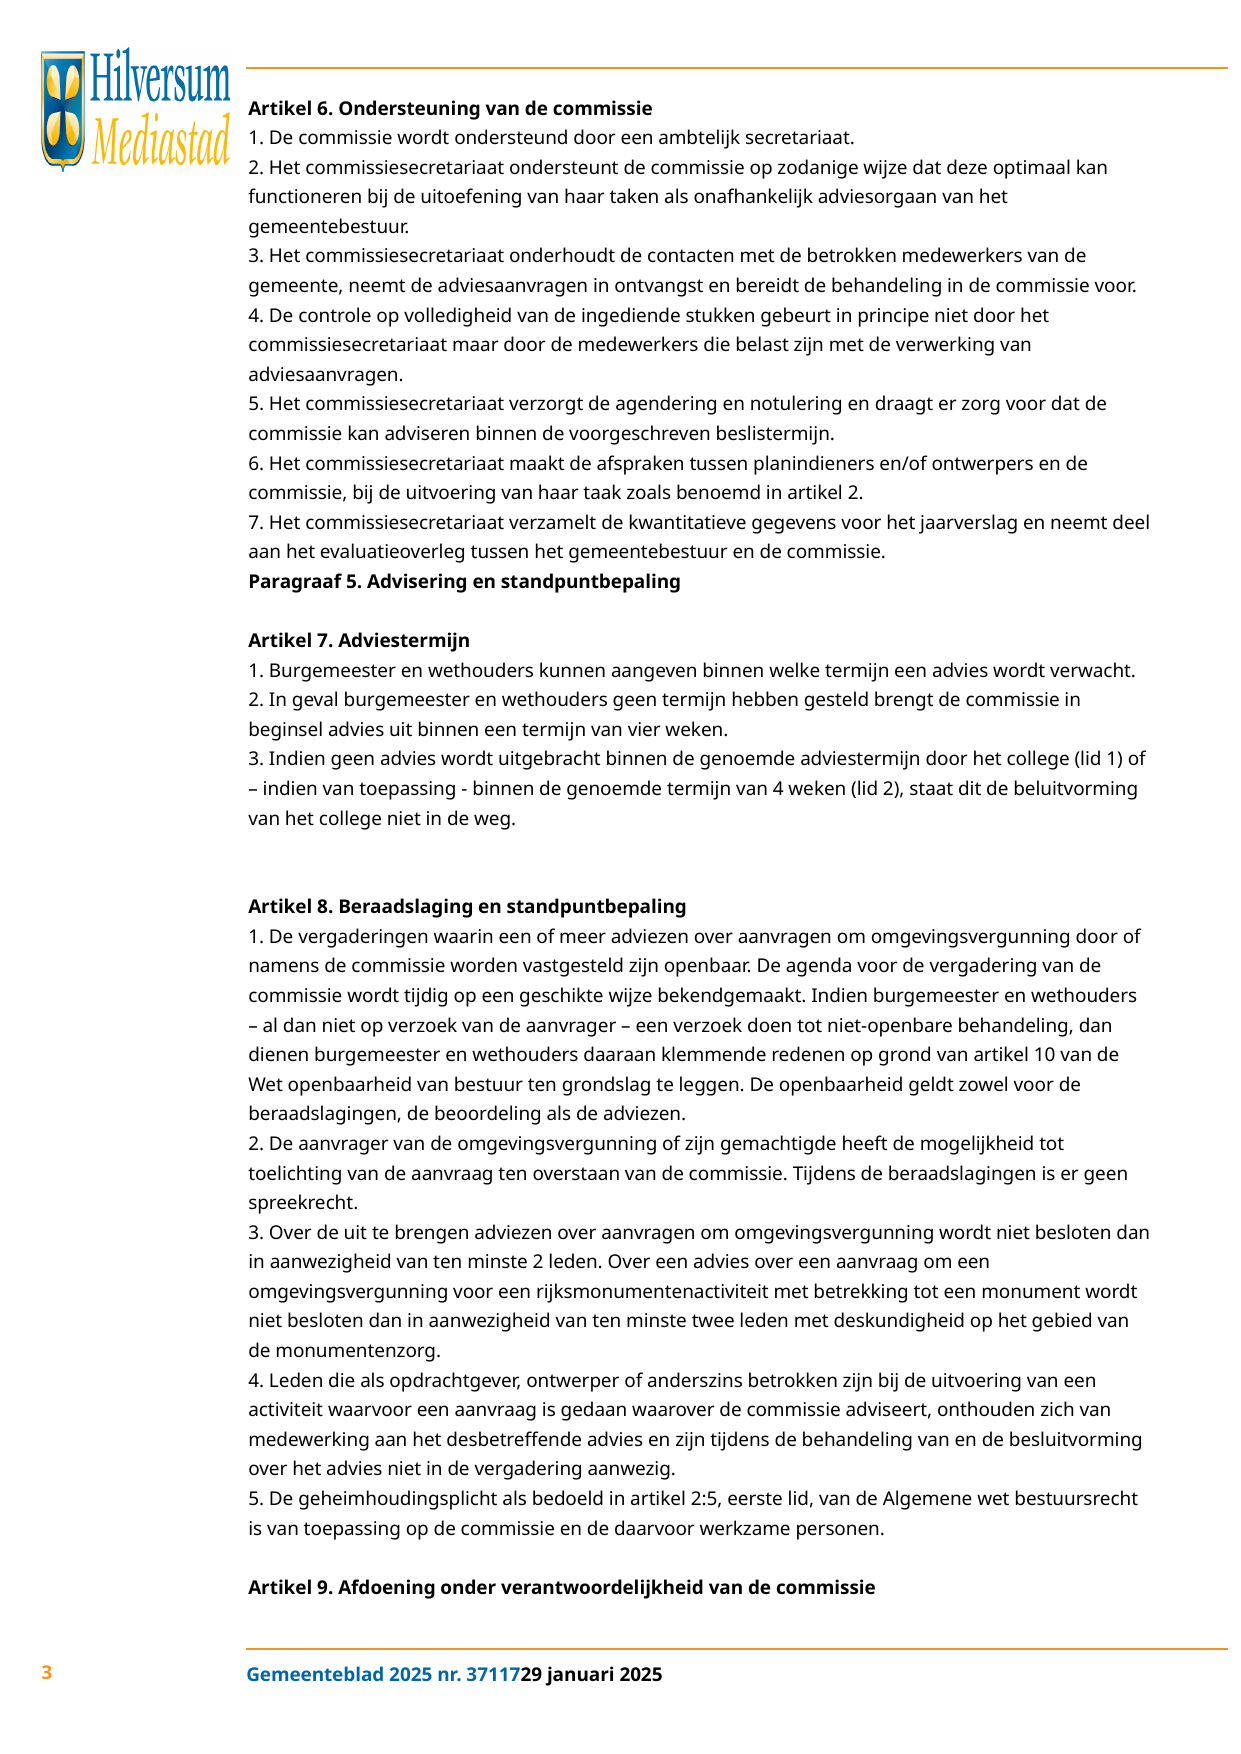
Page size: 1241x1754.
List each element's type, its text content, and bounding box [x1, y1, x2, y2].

text Artikel 8. Beraadslaging en standpuntbepaling [248, 893, 1152, 919]
picture [41, 47, 231, 172]
text 6. Het commissiesecretariaat maakt de afspraken tussen planindieners en/of ontwerpers en de commissie, bij de uitvoering van haar taak zoals benoemd in artikel 2. [248, 450, 1152, 505]
text 5. Het commissiesecretariaat verzorgt de agendering en notulering en draagt er zorg voor dat de commissie kan adviseren binnen de voorgeschreven beslistermijn. [248, 391, 1152, 446]
text 4. De controle op volledigheid van de ingediende stukken gebeurt in principe niet door het commissiesecretariaat maar door de medewerkers die belast zijn met de verwerking van adviesaanvragen. [248, 302, 1152, 387]
text 1. Burgemeester en wethouders kunnen aangeven binnen welke termijn een advies wordt verwacht. [248, 657, 1152, 683]
text Artikel 7. Adviestermijn [248, 627, 1152, 653]
text 2. In geval burgemeester en wethouders geen termijn hebben gesteld brengt de commissie in beginsel advies uit binnen een termijn van vier weken. [248, 686, 1152, 742]
text 2. Het commissiesecretariaat ondersteunt de commissie op zodanige wijze dat deze optimaal kan functioneren bij de uitoefening van haar taken als onafhankelijk adviesorgaan van het gemeentebestuur. [248, 154, 1152, 239]
text 3. Over de uit te brengen adviezen over aanvragen om omgevingsvergunning wordt niet besloten dan in aanwezigheid van ten minste 2 leden. Over een advies over een aanvraag om een omgevingsvergunning voor een rijksmonumentenactiviteit met betrekking tot een monument wordt niet besloten dan in aanwezigheid van ten minste twee leden met deskundigheid op het gebied van de monumentenzorg. [248, 1219, 1152, 1363]
text 3. Indien geen advies wordt uitgebracht binnen de genoemde adviestermijn door het college (lid 1) of – indien van toepassing - binnen de genoemde termijn van 4 weken (lid 2), staat dit de beluitvorming van het college niet in de weg. [248, 746, 1152, 831]
text 5. De geheimhoudingsplicht als bedoeld in artikel 2:5, eerste lid, van de Algemene wet bestuursrecht is van toepassing op de commissie en de daarvoor werkzame personen. [248, 1485, 1152, 1541]
text 3. Het commissiesecretariaat onderhoudt de contacten met de betrokken medewerkers van de gemeente, neemt de adviesaanvragen in ontvangst en bereidt de behandeling in de commissie voor. [248, 243, 1152, 298]
text 7. Het commissiesecretariaat verzamelt de kwantitatieve gegevens voor het jaarverslag en neemt deel aan het evaluatieoverleg tussen het gemeentebestuur en de commissie. [248, 509, 1152, 564]
text 1. De commissie wordt ondersteund door een ambtelijk secretariaat. [248, 124, 1152, 150]
text 1. De vergaderingen waarin een of meer adviezen over aanvragen om omgevingsvergunning door of namens de commissie worden vastgesteld zijn openbaar. De agenda voor de vergadering van de commissie wordt tijdig op een geschikte wijze bekendgemaakt. Indien burgemeester en wethouders – al dan niet op verzoek van de aanvrager – een verzoek doen tot niet-openbare behandeling, dan dienen burgemeester en wethouders daaraan klemmende redenen op grond van artikel 10 van de Wet openbaarheid van bestuur ten grondslag te leggen. De openbaarheid geldt zowel voor de beraadslagingen, de beoordeling als de adviezen. [248, 923, 1152, 1126]
text 4. Leden die als opdrachtgever, ontwerper of anderszins betrokken zijn bij de uitvoering van een activiteit waarvoor een aanvraag is gedaan waarover de commissie adviseert, onthouden zich van medewerking aan het desbetreffende advies en zijn tijdens de behandeling van en de besluitvorming over het advies niet in de vergadering aanwezig. [248, 1367, 1152, 1481]
text Artikel 6. Ondersteuning van de commissie [248, 95, 1152, 121]
text Artikel 9. Afdoening onder verantwoordelijkheid van de commissie [248, 1574, 1152, 1600]
text Paragraaf 5. Advisering en standpuntbepaling [248, 568, 1152, 594]
text 2. De aanvrager van de omgevingsvergunning of zijn gemachtigde heeft de mogelijkheid tot toelichting van de aanvraag ten overstaan van de commissie. Tijdens de beraadslagingen is er geen spreekrecht. [248, 1130, 1152, 1215]
